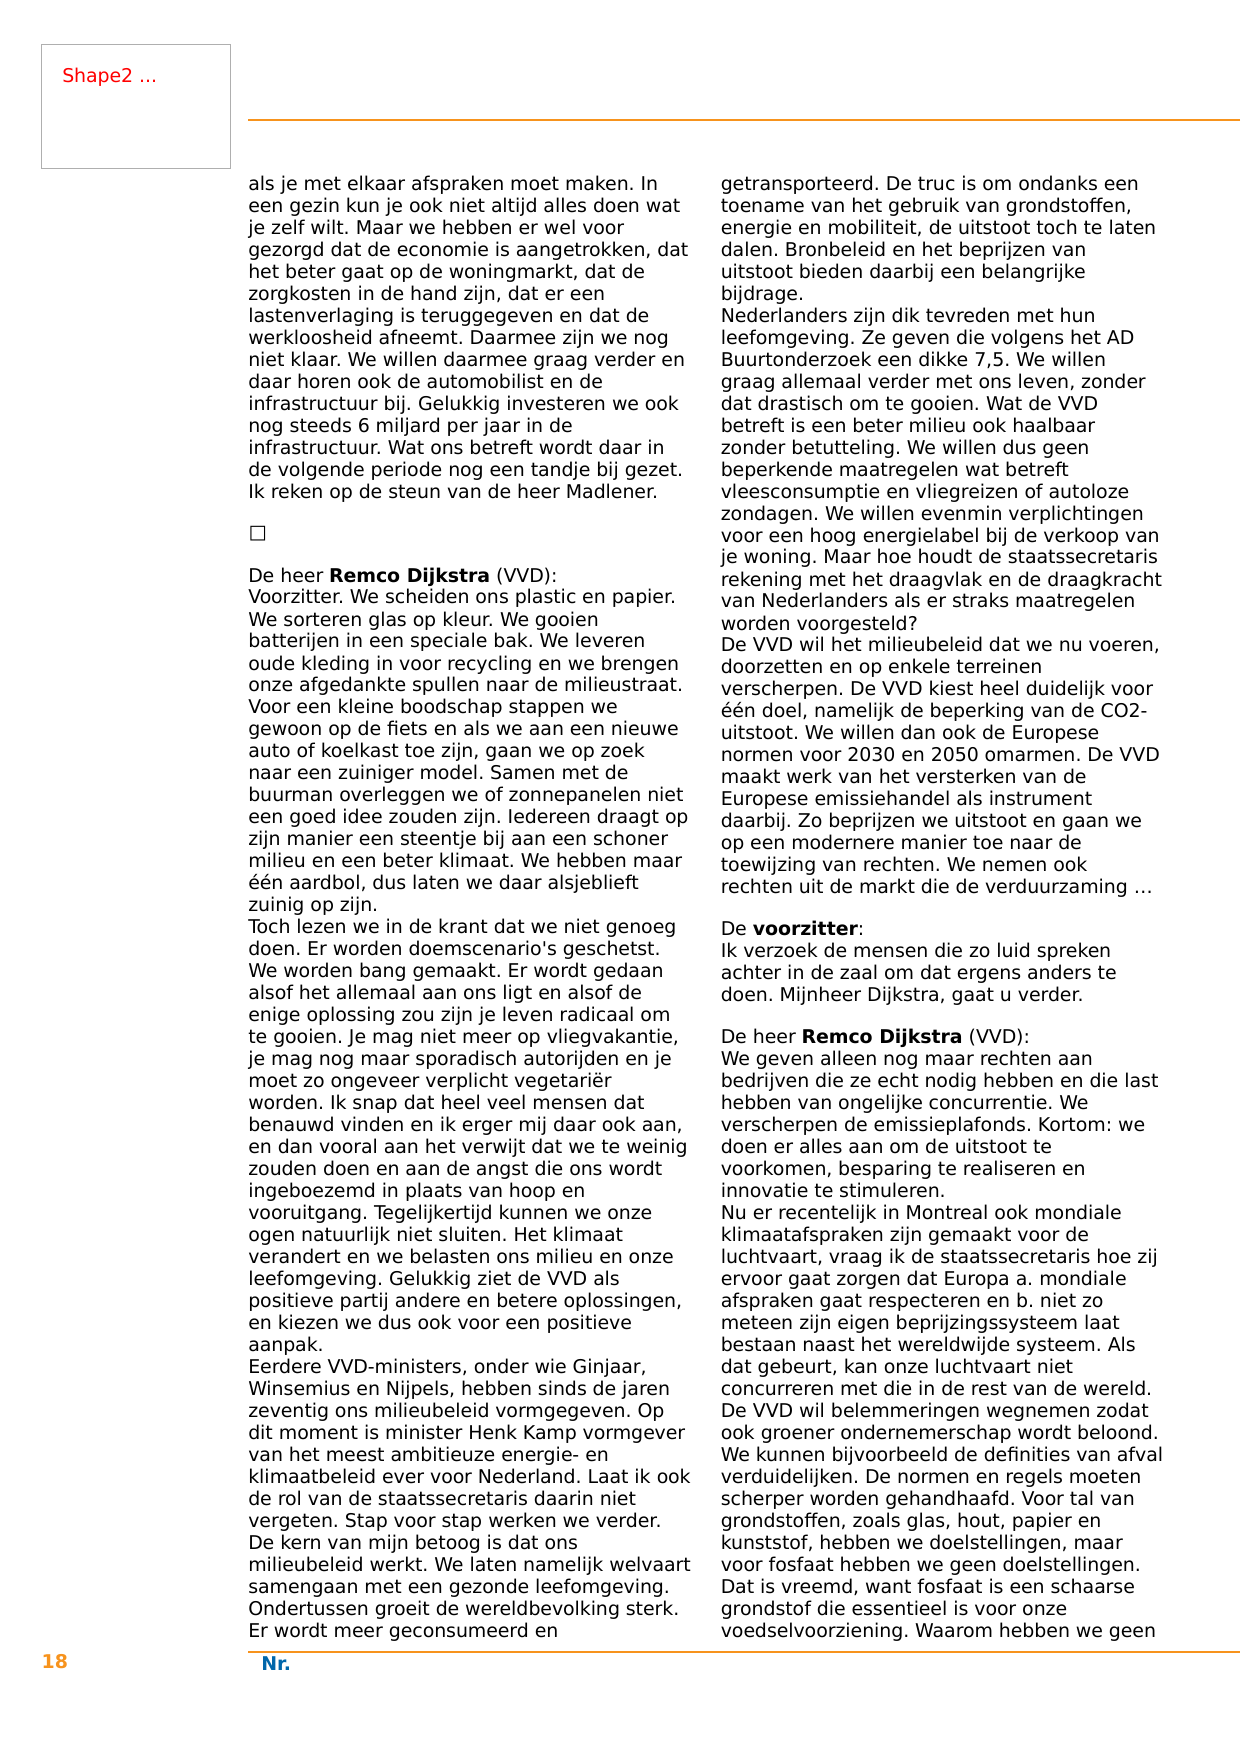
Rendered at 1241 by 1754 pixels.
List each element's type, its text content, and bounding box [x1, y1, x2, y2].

text Nederlanders zijn dik tevreden met hun leefomgeving. Ze geven die volgens het AD Buurtonderzoek een dikke 7,5. We willen graag allemaal verder met ons leven, zonder dat drastisch om te gooien. Wat de VVD betreft is een beter milieu ook haalbaar zonder betutteling. We willen dus geen beperkende maatregelen wat betreft vleesconsumptie en vliegreizen of autoloze zondagen. We willen evenmin verplichtingen voor een hoog energielabel bij de verkoop van je woning. Maar hoe houdt de staatssecretaris rekening met het draagvlak en de draagkracht van Nederlanders als er straks maatregelen worden voorgesteld? [721, 305, 1163, 634]
text De heer Remco Dijkstra (VVD): [248, 564, 691, 586]
text We geven alleen nog maar rechten aan bedrijven die ze echt nodig hebben en die last hebben van ongelijke concurrentie. We verscherpen de emissieplafonds. Kortom: we doen er alles aan om de uitstoot te voorkomen, besparing te realiseren en innovatie te stimuleren. [721, 1048, 1163, 1202]
text Ondertussen groeit de wereldbevolking sterk. Er wordt meer geconsumeerd en [248, 1597, 691, 1641]
text Toch lezen we in de krant dat we niet genoeg doen. Er worden doemscenario's geschetst. We worden bang gemaakt. Er wordt gedaan alsof het allemaal aan ons ligt en alsof de enige oplossing zou zijn je leven radicaal om te gooien. Je mag niet meer op vliegvakantie, je mag nog maar sporadisch autorijden en je moet zo ongeveer verplicht vegetariër worden. Ik snap dat heel veel mensen dat benauwd vinden en ik erger mij daar ook aan, en dan vooral aan het verwijt dat we te weinig zouden doen en aan de angst die ons wordt ingeboezemd in plaats van hoop en vooruitgang. Tegelijkertijd kunnen we onze ogen natuurlijk niet sluiten. Het klimaat verandert en we belasten ons milieu en onze leefomgeving. Gelukkig ziet de VVD als positieve partij andere en betere oplossingen, en kiezen we dus ook voor een positieve aanpak. [248, 916, 691, 1356]
text als je met elkaar afspraken moet maken. In een gezin kun je ook niet altijd alles doen wat je zelf wilt. Maar we hebben er wel voor gezorgd dat de economie is aangetrokken, dat het beter gaat op de woningmarkt, dat de zorgkosten in de hand zijn, dat er een lastenverlaging is teruggegeven en dat de werkloosheid afneemt. Daarmee zijn we nog niet klaar. We willen daarmee graag verder en daar horen ook de automobilist en de infrastructuur bij. Gelukkig investeren we ook nog steeds 6 miljard per jaar in de infrastructuur. Wat ons betreft wordt daar in de volgende periode nog een tandje bij gezet. Ik reken op de steun van de heer Madlener. [248, 173, 691, 502]
text Ik verzoek de mensen die zo luid spreken achter in de zaal om dat ergens anders te doen. Mijnheer Dijkstra, gaat u verder. [721, 940, 1163, 1006]
text De heer Remco Dijkstra (VVD): [721, 1026, 1163, 1048]
text De VVD wil het milieubeleid dat we nu voeren, doorzetten en op enkele terreinen verscherpen. De VVD kiest heel duidelijk voor één doel, namelijk de beperking van de CO2-uitstoot. We willen dan ook de Europese normen voor 2030 en 2050 omarmen. De VVD maakt werk van het versterken van de Europese emissiehandel als instrument daarbij. Zo beprijzen we uitstoot en gaan we op een modernere manier toe naar de toewijzing van rechten. We nemen ook rechten uit de markt die de verduurzaming … [721, 634, 1163, 898]
text Eerdere VVD-ministers, onder wie Ginjaar, Winsemius en Nijpels, hebben sinds de jaren zeventig ons milieubeleid vormgegeven. Op dit moment is minister Henk Kamp vormgever van het meest ambitieuze energie- en klimaatbeleid ever voor Nederland. Laat ik ook de rol van de staatssecretaris daarin niet vergeten. Stap voor stap werken we verder. De kern van mijn betoog is dat ons milieubeleid werkt. We laten namelijk welvaart samengaan met een gezonde leefomgeving. [248, 1356, 691, 1597]
text De voorzitter: [721, 918, 1163, 940]
text ⬜ [248, 522, 691, 544]
text Voorzitter. We scheiden ons plastic en papier. We sorteren glas op kleur. We gooien batterijen in een speciale bak. We leveren oude kleding in voor recycling en we brengen onze afgedankte spullen naar de milieustraat. Voor een kleine boodschap stappen we gewoon op de fiets en als we aan een nieuwe auto of koelkast toe zijn, gaan we op zoek naar een zuiniger model. Samen met de buurman overleggen we of zonnepanelen niet een goed idee zouden zijn. Iedereen draagt op zijn manier een steentje bij aan een schoner milieu en een beter klimaat. We hebben maar één aardbol, dus laten we daar alsjeblieft zuinig op zijn. [248, 586, 691, 916]
text Nu er recentelijk in Montreal ook mondiale klimaatafspraken zijn gemaakt voor de luchtvaart, vraag ik de staatssecretaris hoe zij ervoor gaat zorgen dat Europa a. mondiale afspraken gaat respecteren en b. niet zo meteen zijn eigen beprijzingssysteem laat bestaan naast het wereldwijde systeem. Als dat gebeurt, kan onze luchtvaart niet concurreren met die in de rest van de wereld. [721, 1202, 1163, 1400]
text getransporteerd. De truc is om ondanks een toename van het gebruik van grondstoffen, energie en mobiliteit, de uitstoot toch te laten dalen. Bronbeleid en het beprijzen van uitstoot bieden daarbij een belangrijke bijdrage. [721, 173, 1163, 305]
text De VVD wil belemmeringen wegnemen zodat ook groener ondernemerschap wordt beloond. We kunnen bijvoorbeeld de definities van afval verduidelijken. De normen en regels moeten scherper worden gehandhaafd. Voor tal van grondstoffen, zoals glas, hout, papier en kunststof, hebben we doelstellingen, maar voor fosfaat hebben we geen doelstellingen. Dat is vreemd, want fosfaat is een schaarse grondstof die essentieel is voor onze voedselvoorziening. Waarom hebben we geen [721, 1400, 1163, 1641]
